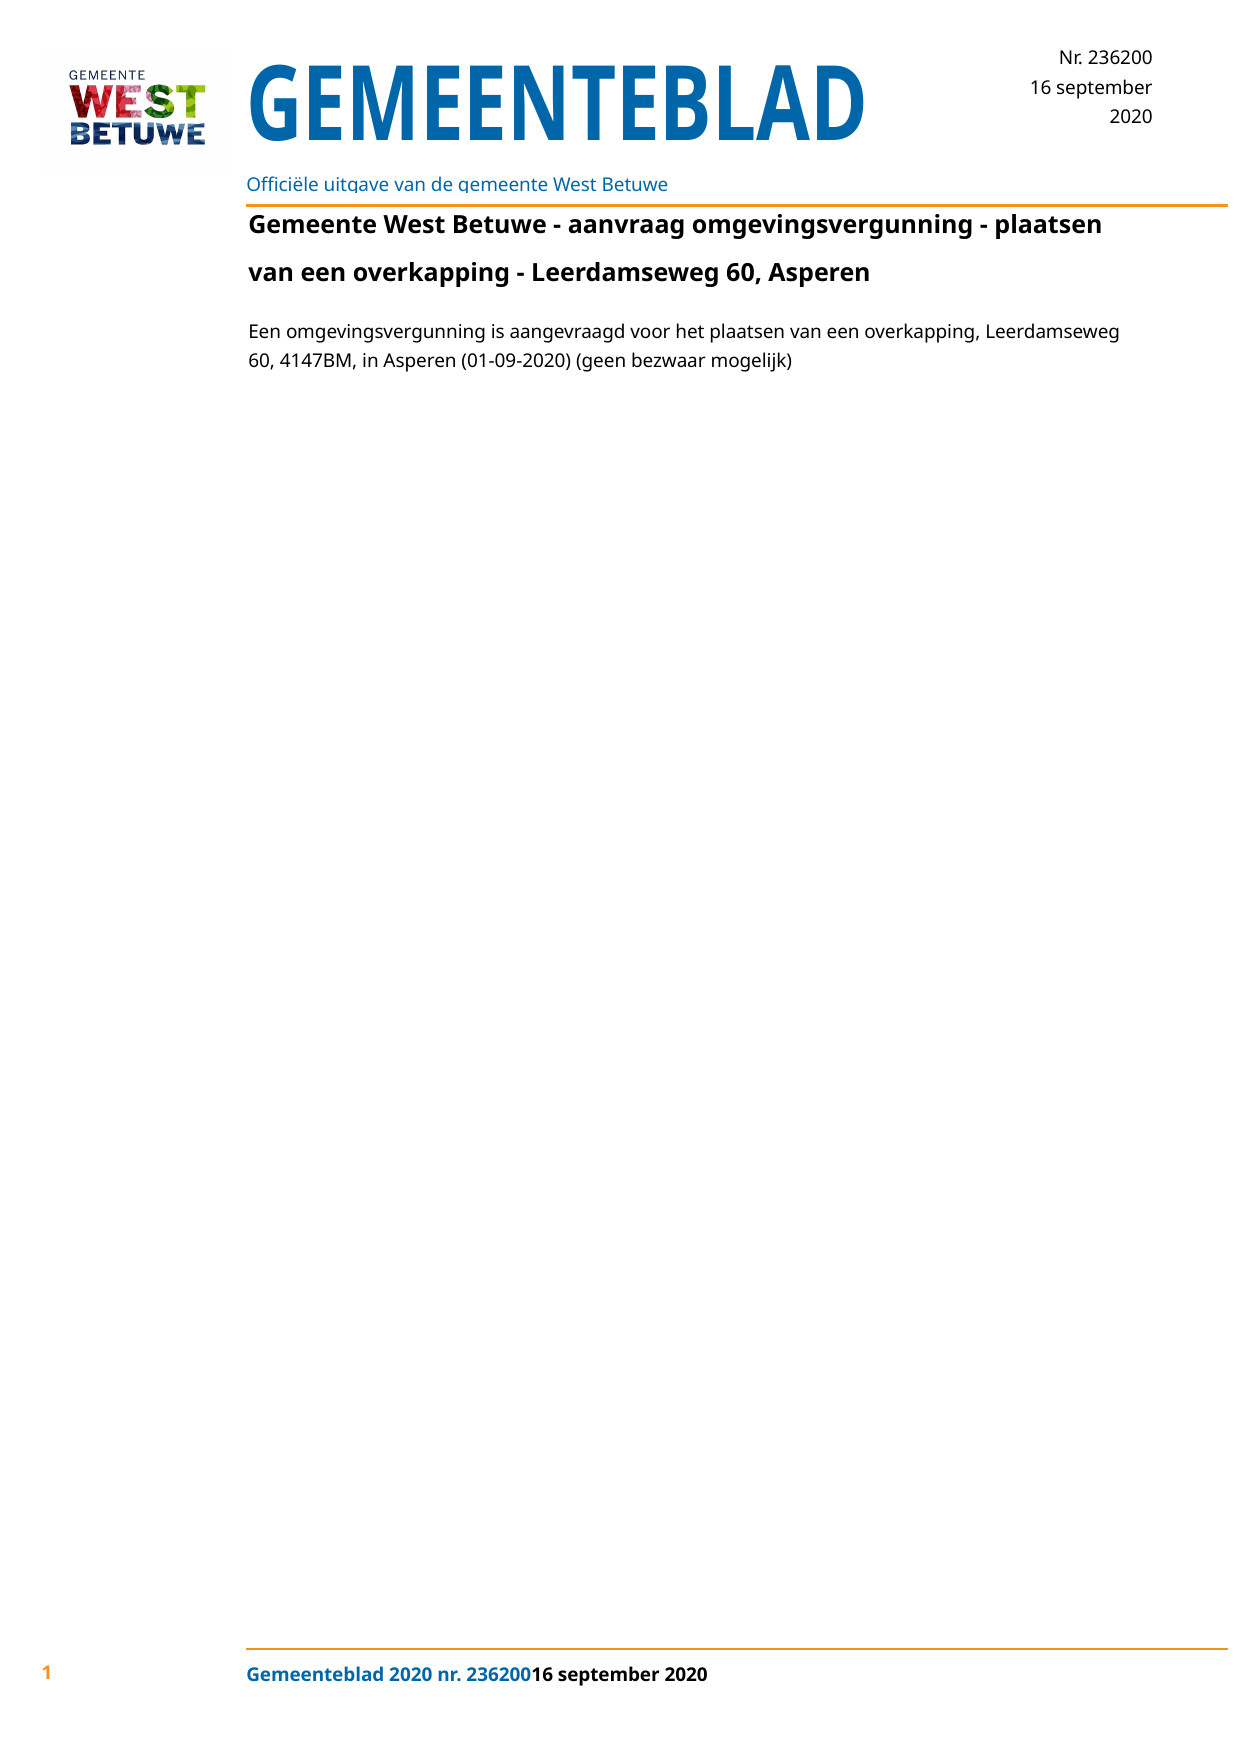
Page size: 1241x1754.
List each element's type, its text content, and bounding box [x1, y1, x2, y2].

text Een omgevingsvergunning is aangevraagd voor het plaatsen van een overkapping, Leerdamseweg 60, 4147BM, in Asperen (01-09-2020) (geen bezwaar mogelijk) [248, 318, 1152, 373]
picture [41, 47, 231, 172]
text Gemeente West Betuwe - aanvraag omgevingsvergunning - plaatsen van een overkapping - Leerdamseweg 60, Asperen [248, 207, 1152, 288]
